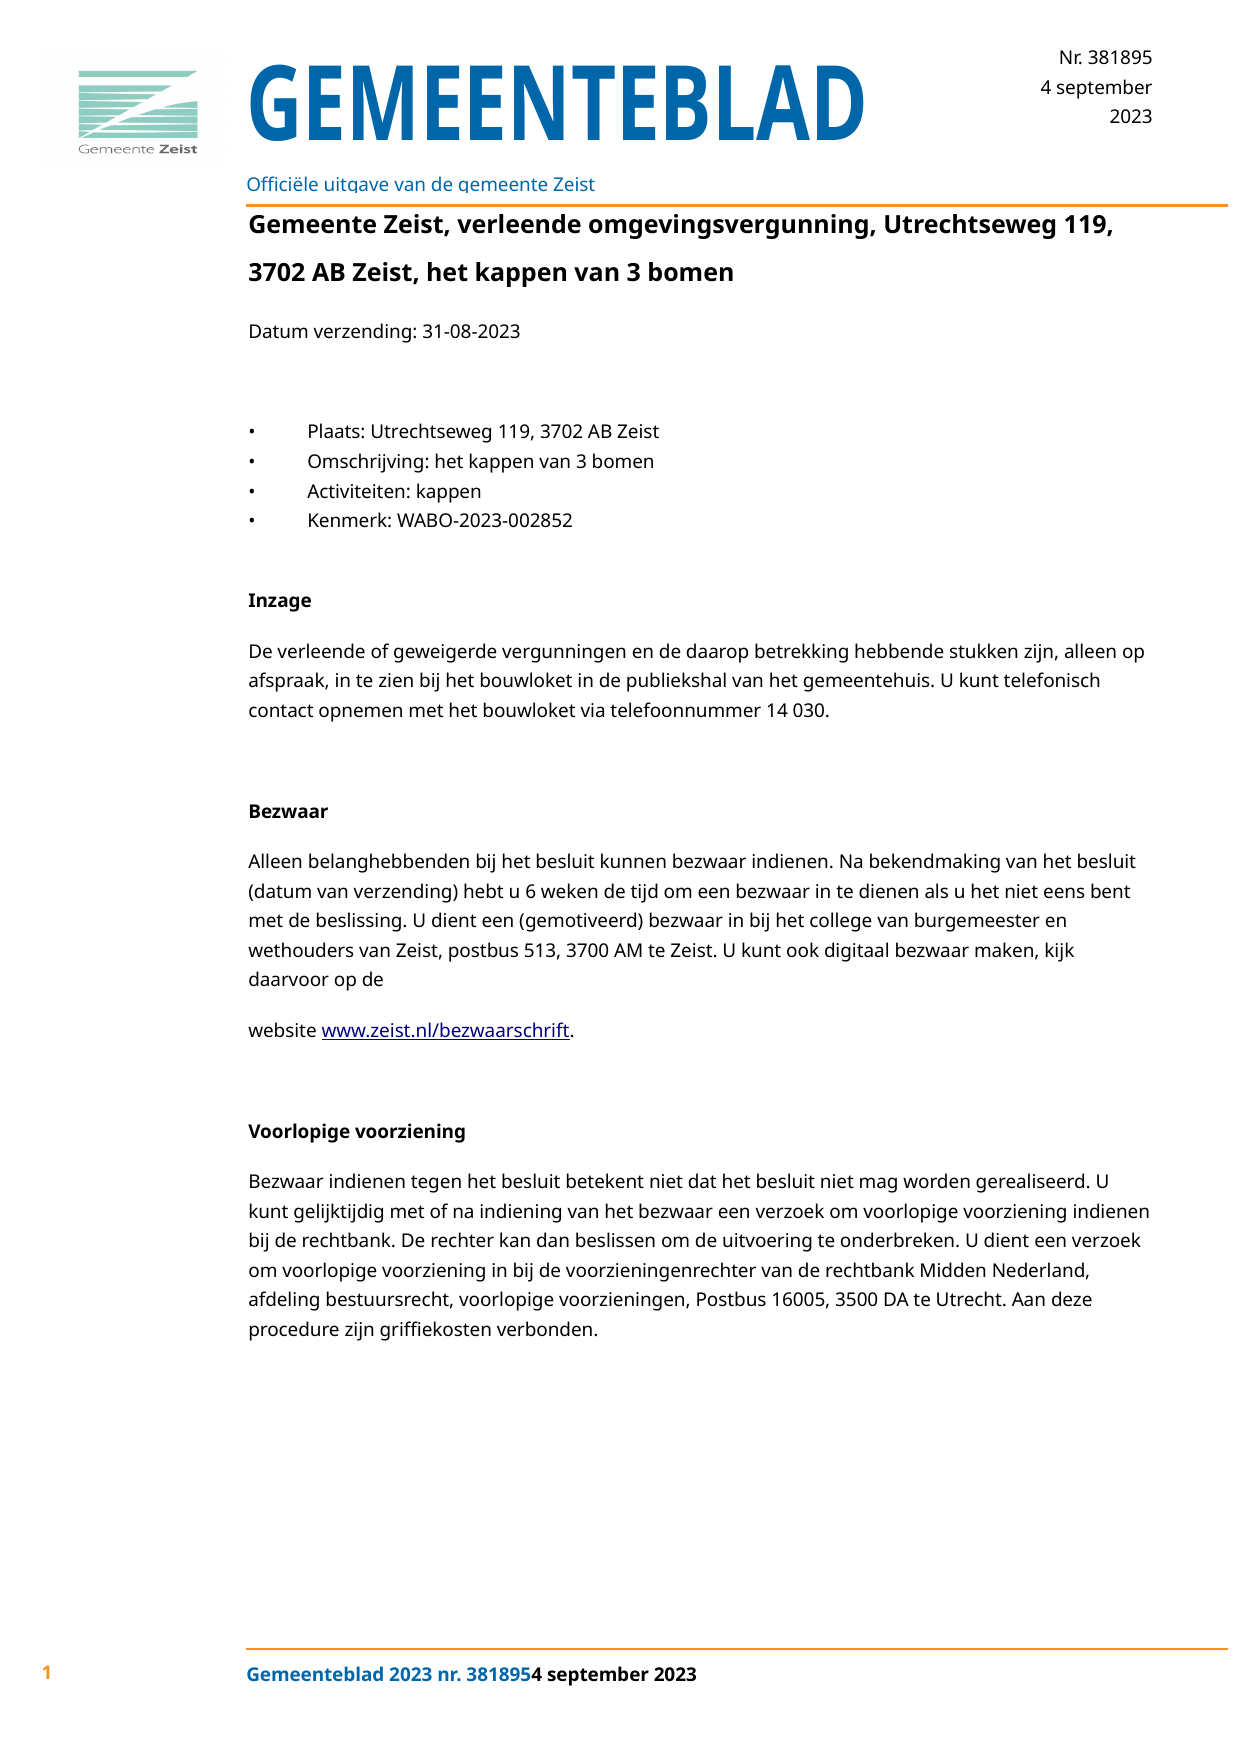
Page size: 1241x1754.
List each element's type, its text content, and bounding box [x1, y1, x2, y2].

text Inzage [248, 587, 1152, 613]
list Kenmerk: WABO-2023-002852 [248, 507, 1152, 533]
list Omschrijving: het kappen van 3 bomen [248, 448, 1152, 474]
picture [41, 47, 231, 172]
text Bezwaar [248, 798, 1152, 824]
list Plaats: Utrechtseweg 119, 3702 AB Zeist [248, 419, 1152, 444]
list Activiteiten: kappen [248, 478, 1152, 504]
text Voorlopige voorziening [248, 1118, 1152, 1144]
text De verleende of geweigerde vergunningen en de daarop betrekking hebbende stukken zijn, alleen op afspraak, in te zien bij het bouwloket in de publiekshal van het gemeentehuis. U kunt telefonisch contact opnemen met het bouwloket via telefoonnummer 14 030. [248, 638, 1152, 723]
text Datum verzending: 31-08-2023 [248, 318, 1152, 344]
text Bezwaar indienen tegen het besluit betekent niet dat het besluit niet mag worden gerealiseerd. U kunt gelijktijdig met of na indiening van het bezwaar een verzoek om voorlopige voorziening indienen bij de rechtbank. De rechter kan dan beslissen om de uitvoering te onderbreken. U dient een verzoek om voorlopige voorziening in bij de voorzieningenrechter van de rechtbank Midden Nederland, afdeling bestuursrecht, voorlopige voorzieningen, Postbus 16005, 3500 DA te Utrecht. Aan deze procedure zijn griffiekosten verbonden. [248, 1168, 1152, 1342]
text Gemeente Zeist, verleende omgevingsvergunning, Utrechtseweg 119, 3702 AB Zeist, het kappen van 3 bomen [248, 207, 1152, 288]
text Alleen belanghebbenden bij het besluit kunnen bezwaar indienen. Na bekendmaking van het besluit (datum van verzending) hebt u 6 weken de tijd om een bezwaar in te dienen als u het niet eens bent met de beslissing. U dient een (gemotiveerd) bezwaar in bij het college van burgemeester en wethouders van Zeist, postbus 513, 3700 AM te Zeist. U kunt ook digitaal bezwaar maken, kijk daarvoor op de [248, 848, 1152, 992]
text website www.zeist.nl/bezwaarschrift. [248, 1017, 1152, 1043]
